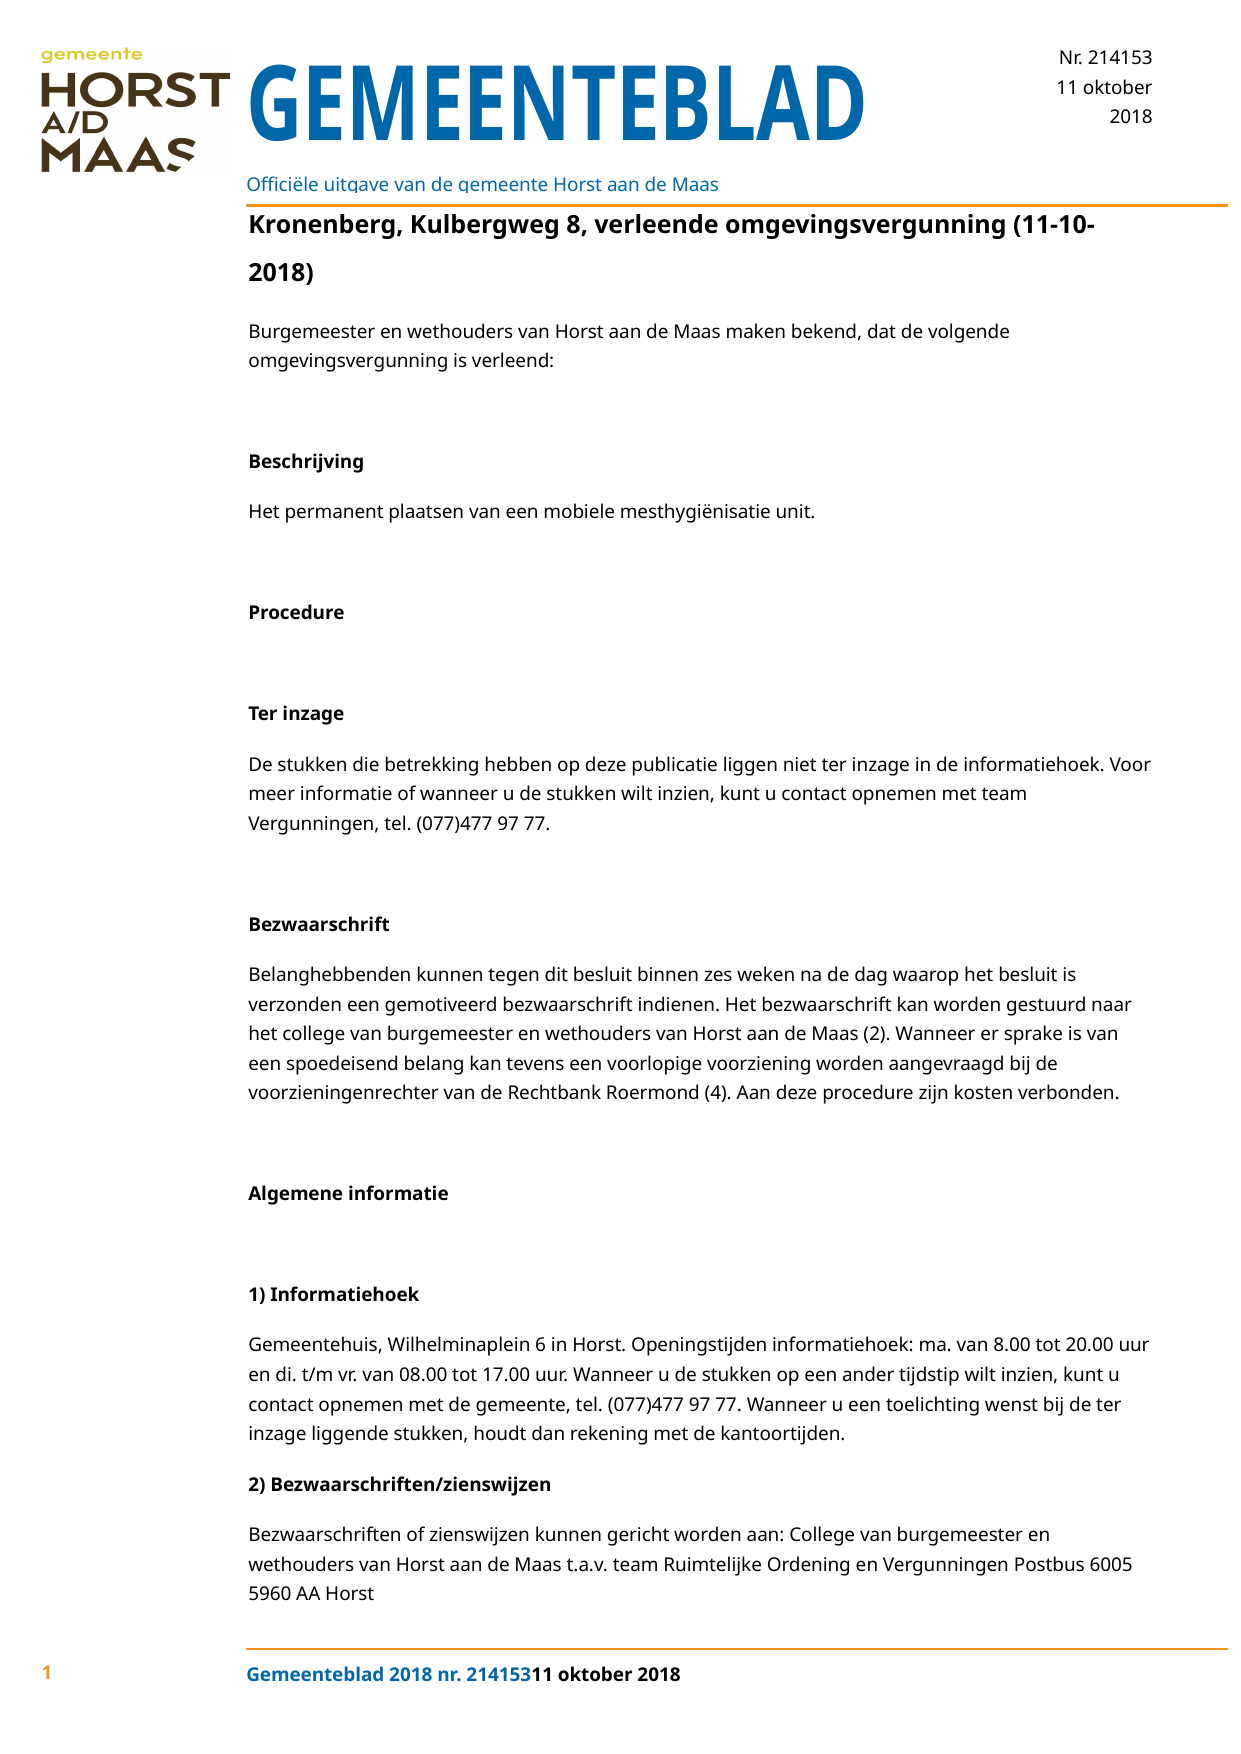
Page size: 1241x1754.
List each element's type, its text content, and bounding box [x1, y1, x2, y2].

picture [41, 47, 231, 172]
text Ter inzage [248, 700, 1152, 726]
text Burgemeester en wethouders van Horst aan de Maas maken bekend, dat de volgende omgevingsvergunning is verleend: [248, 318, 1152, 373]
text Belanghebbenden kunnen tegen dit besluit binnen zes weken na de dag waarop het besluit is verzonden een gemotiveerd bezwaarschrift indienen. Het bezwaarschrift kan worden gestuurd naar het college van burgemeester en wethouders van Horst aan de Maas (2). Wanneer er sprake is van een spoedeisend belang kan tevens een voorlopige voorziening worden aangevraagd bij de voorzieningenrechter van de Rechtbank Roermond (4). Aan deze procedure zijn kosten verbonden. [248, 961, 1152, 1105]
text Kronenberg, Kulbergweg 8, verleende omgevingsvergunning (11-10-2018) [248, 207, 1152, 288]
text 2) Bezwaarschriften/zienswijzen [248, 1471, 1152, 1497]
text Procedure [248, 599, 1152, 625]
text Bezwaarschrift [248, 911, 1152, 937]
text De stukken die betrekking hebben op deze publicatie liggen niet ter inzage in de informatiehoek. Voor meer informatie of wanneer u de stukken wilt inzien, kunt u contact opnemen met team Vergunningen, tel. (077)477 97 77. [248, 751, 1152, 836]
text Gemeentehuis, Wilhelminaplein 6 in Horst. Openingstijden informatiehoek: ma. van 8.00 tot 20.00 uur en di. t/m vr. van 08.00 tot 17.00 uur. Wanneer u de stukken op een ander tijdstip wilt inzien, kunt u contact opnemen met de gemeente, tel. (077)477 97 77. Wanneer u een toelichting wenst bij de ter inzage liggende stukken, houdt dan rekening met de kantoortijden. [248, 1332, 1152, 1446]
text Het permanent plaatsen van een mobiele mesthygiënisatie unit. [248, 499, 1152, 524]
text 1) Informatiehoek [248, 1281, 1152, 1307]
text Bezwaarschriften of zienswijzen kunnen gericht worden aan: College van burgemeester en wethouders van Horst aan de Maas t.a.v. team Ruimtelijke Ordening en Vergunningen Postbus 6005 5960 AA Horst [248, 1521, 1152, 1606]
text Algemene informatie [248, 1180, 1152, 1206]
text Beschrijving [248, 448, 1152, 474]
